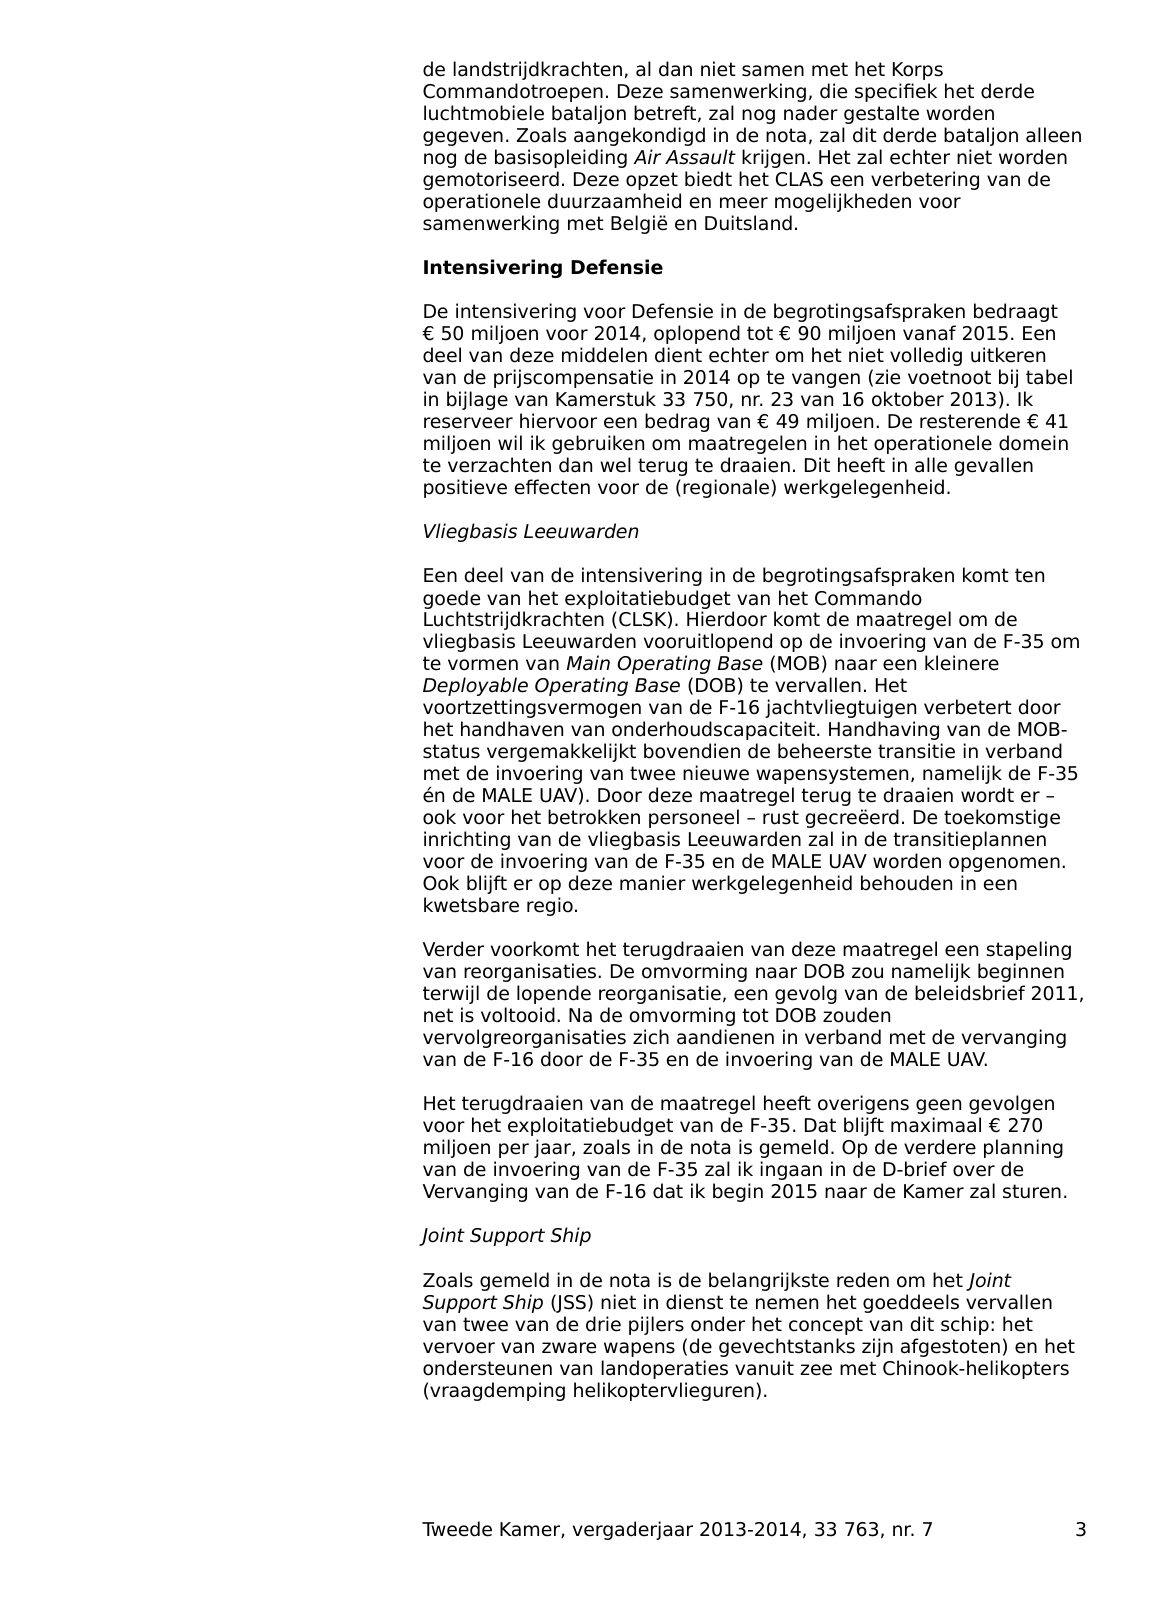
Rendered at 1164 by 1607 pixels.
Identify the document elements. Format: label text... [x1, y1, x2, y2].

text Een deel van de intensivering in de begrotingsafspraken komt ten goede van het exploitatiebudget van het Commando Luchtstrijdkrachten (CLSK). Hierdoor komt de maatregel om de vliegbasis Leeuwarden vooruitlopend op de invoering van de F-35 om te vormen van Main Operating Base (MOB) naar een kleinere Deployable Operating Base (DOB) te vervallen. Het voortzettingsvermogen van de F-16 jachtvliegtuigen verbetert door het handhaven van onderhoudscapaciteit. Handhaving van de MOB-status vergemakkelijkt bovendien de beheerste transitie in verband met de invoering van twee nieuwe wapensystemen, namelijk de F-35 én de MALE UAV). Door deze maatregel terug te draaien wordt er – ook voor het betrokken personeel – rust gecreëerd. De toekomstige inrichting van de vliegbasis Leeuwarden zal in de transitieplannen voor de invoering van de F-35 en de MALE UAV worden opgenomen. Ook blijft er op deze manier werkgelegenheid behouden in een kwetsbare regio. [422, 565, 1087, 917]
text de landstrijdkrachten, al dan niet samen met het Korps Commandotroepen. Deze samenwerking, die specifiek het derde luchtmobiele bataljon betreft, zal nog nader gestalte worden gegeven. Zoals aangekondigd in de nota, zal dit derde bataljon alleen nog de basisopleiding Air Assault krijgen. Het zal echter niet worden gemotoriseerd. Deze opzet biedt het CLAS een verbetering van de operationele duurzaamheid en meer mogelijkheden voor samenwerking met België en Duitsland. [422, 59, 1087, 235]
text Verder voorkomt het terugdraaien van deze maatregel een stapeling van reorganisaties. De omvorming naar DOB zou namelijk beginnen terwijl de lopende reorganisatie, een gevolg van de beleidsbrief 2011, net is voltooid. Na de omvorming tot DOB zouden vervolgreorganisaties zich aandienen in verband met de vervanging van de F-16 door de F-35 en de invoering van de MALE UAV. [422, 939, 1087, 1071]
subtitle Joint Support Ship [422, 1225, 1087, 1247]
subtitle Intensivering Defensie [422, 257, 1087, 279]
subtitle Vliegbasis Leeuwarden [422, 521, 1087, 543]
text Het terugdraaien van de maatregel heeft overigens geen gevolgen voor het exploitatiebudget van de F-35. Dat blijft maximaal € 270 miljoen per jaar, zoals in de nota is gemeld. Op de verdere planning van de invoering van de F-35 zal ik ingaan in de D-brief over de Vervanging van de F-16 dat ik begin 2015 naar de Kamer zal sturen. [422, 1093, 1087, 1203]
text De intensivering voor Defensie in de begrotingsafspraken bedraagt € 50 miljoen voor 2014, oplopend tot € 90 miljoen vanaf 2015. Een deel van deze middelen dient echter om het niet volledig uitkeren van de prijscompensatie in 2014 op te vangen (zie voetnoot bij tabel in bijlage van Kamerstuk 33 750, nr. 23 van 16 oktober 2013). Ik reserveer hiervoor een bedrag van € 49 miljoen. De resterende € 41 miljoen wil ik gebruiken om maatregelen in het operationele domein te verzachten dan wel terug te draaien. Dit heeft in alle gevallen positieve effecten voor de (regionale) werkgelegenheid. [422, 301, 1087, 499]
text Zoals gemeld in de nota is de belangrijkste reden om het Joint Support Ship (JSS) niet in dienst te nemen het goeddeels vervallen van twee van de drie pijlers onder het concept van dit schip: het vervoer van zware wapens (de gevechtstanks zijn afgestoten) en het ondersteunen van landoperaties vanuit zee met Chinook-helikopters (vraagdemping helikoptervlieguren). [422, 1269, 1087, 1401]
